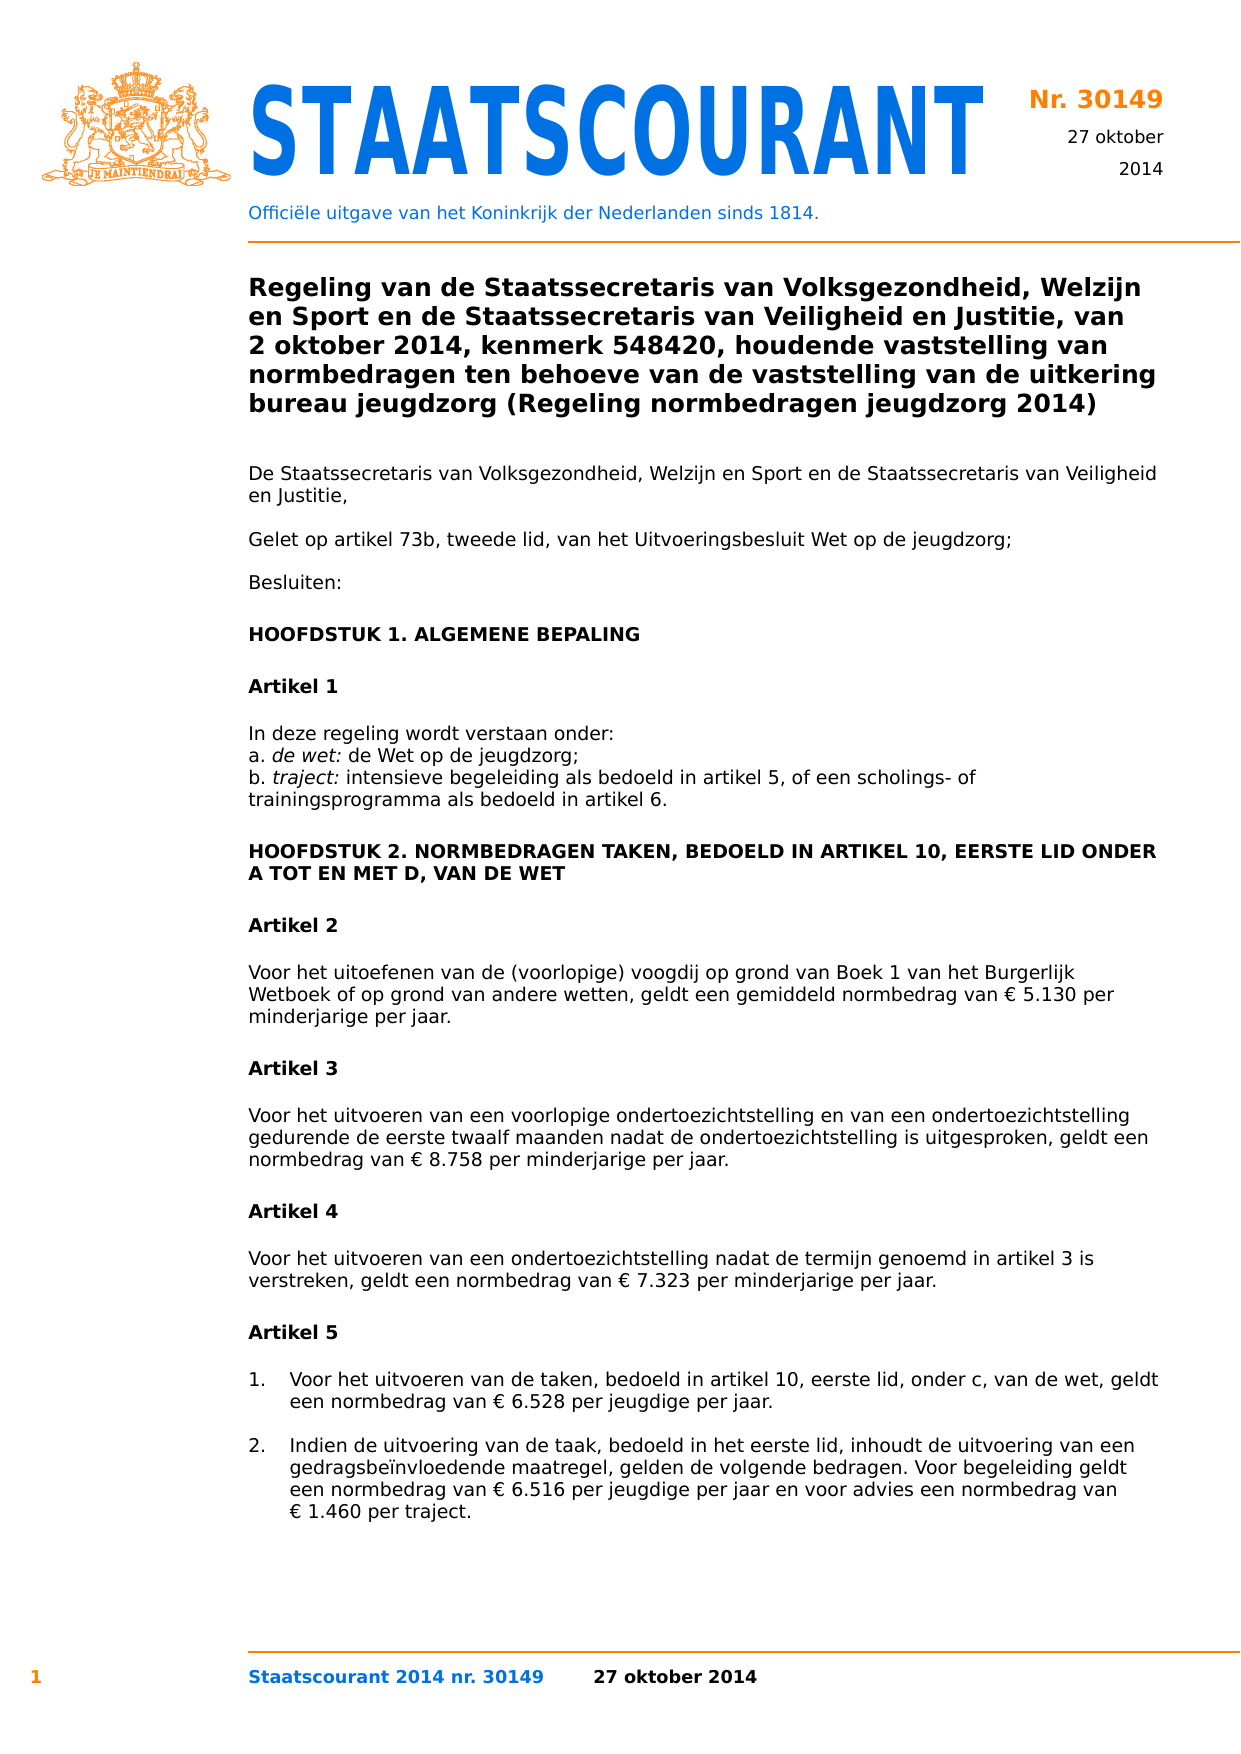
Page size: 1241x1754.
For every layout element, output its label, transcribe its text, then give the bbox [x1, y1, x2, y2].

subtitle Artikel 5 [248, 1322, 1163, 1344]
subtitle HOOFDSTUK 2. NORMBEDRAGEN TAKEN, BEDOELD IN ARTIKEL 10, EERSTE LID ONDER A TOT EN MET D, VAN DE WET [248, 841, 1163, 885]
table_cell 2014 [998, 153, 1240, 203]
subtitle Regeling van de Staatssecretaris van Volksgezondheid, Welzijn en Sport en de Staatssecretaris van Veiligheid en Justitie, van 2 oktober 2014, kenmerk 548420, houdende vaststelling van normbedragen ten behoeve van de vaststelling van de uitkering bureau jeugdzorg (Regeling normbedragen jeugdzorg 2014) [248, 273, 1163, 419]
subtitle Artikel 2 [248, 915, 1163, 937]
table_header STAATSCOURANT [248, 62, 998, 203]
text Voor het uitvoeren van een voorlopige ondertoezichtstelling en van een ondertoezichtstelling gedurende de eerste twaalf maanden nadat de ondertoezichtstelling is uitgesproken, geldt een normbedrag van € 8.758 per minderjarige per jaar. [248, 1105, 1163, 1171]
text 2. Indien de uitvoering van de taak, bedoeld in het eerste lid, inhoudt de uitvoering van een gedragsbeïnvloedende maatregel, gelden de volgende bedragen. Voor begeleiding geldt een normbedrag van € 6.516 per jeugdige per jaar en voor advies een normbedrag van € 1.460 per traject. [248, 1435, 1163, 1523]
table_header Nr. 30149 [998, 62, 1240, 121]
subtitle Artikel 3 [248, 1058, 1163, 1080]
text a. de wet: de Wet op de jeugdzorg; [248, 745, 1163, 767]
text De Staatssecretaris van Volksgezondheid, Welzijn en Sport en de Staatssecretaris van Veiligheid en Justitie, [248, 463, 1163, 507]
text 1. Voor het uitvoeren van de taken, bedoeld in artikel 10, eerste lid, onder c, van de wet, geldt een normbedrag van € 6.528 per jeugdige per jaar. [248, 1369, 1163, 1413]
subtitle Artikel 4 [248, 1201, 1163, 1223]
subtitle HOOFDSTUK 1. ALGEMENE BEPALING [248, 624, 1163, 646]
picture [41, 62, 231, 186]
text In deze regeling wordt verstaan onder: [248, 723, 1163, 745]
text Voor het uitoefenen van de (voorlopige) voogdij op grond van Boek 1 van het Burgerlijk Wetboek of op grond van andere wetten, geldt een gemiddeld normbedrag van € 5.130 per minderjarige per jaar. [248, 962, 1163, 1028]
table_cell 27 oktober [998, 121, 1240, 153]
subtitle Artikel 1 [248, 676, 1163, 698]
text Voor het uitvoeren van een ondertoezichtstelling nadat de termijn genoemd in artikel 3 is verstreken, geldt een normbedrag van € 7.323 per minderjarige per jaar. [248, 1248, 1163, 1292]
table_cell Officiële uitgave van het Koninkrijk der Nederlanden sinds 1814. [248, 203, 1240, 241]
table_header [25, 62, 248, 241]
text Besluiten: [248, 572, 1163, 594]
text Gelet op artikel 73b, tweede lid, van het Uitvoeringsbesluit Wet op de jeugdzorg; [248, 528, 1163, 550]
text b. traject: intensieve begeleiding als bedoeld in artikel 5, of een scholings- of trainingsprogramma als bedoeld in artikel 6. [248, 767, 1163, 811]
